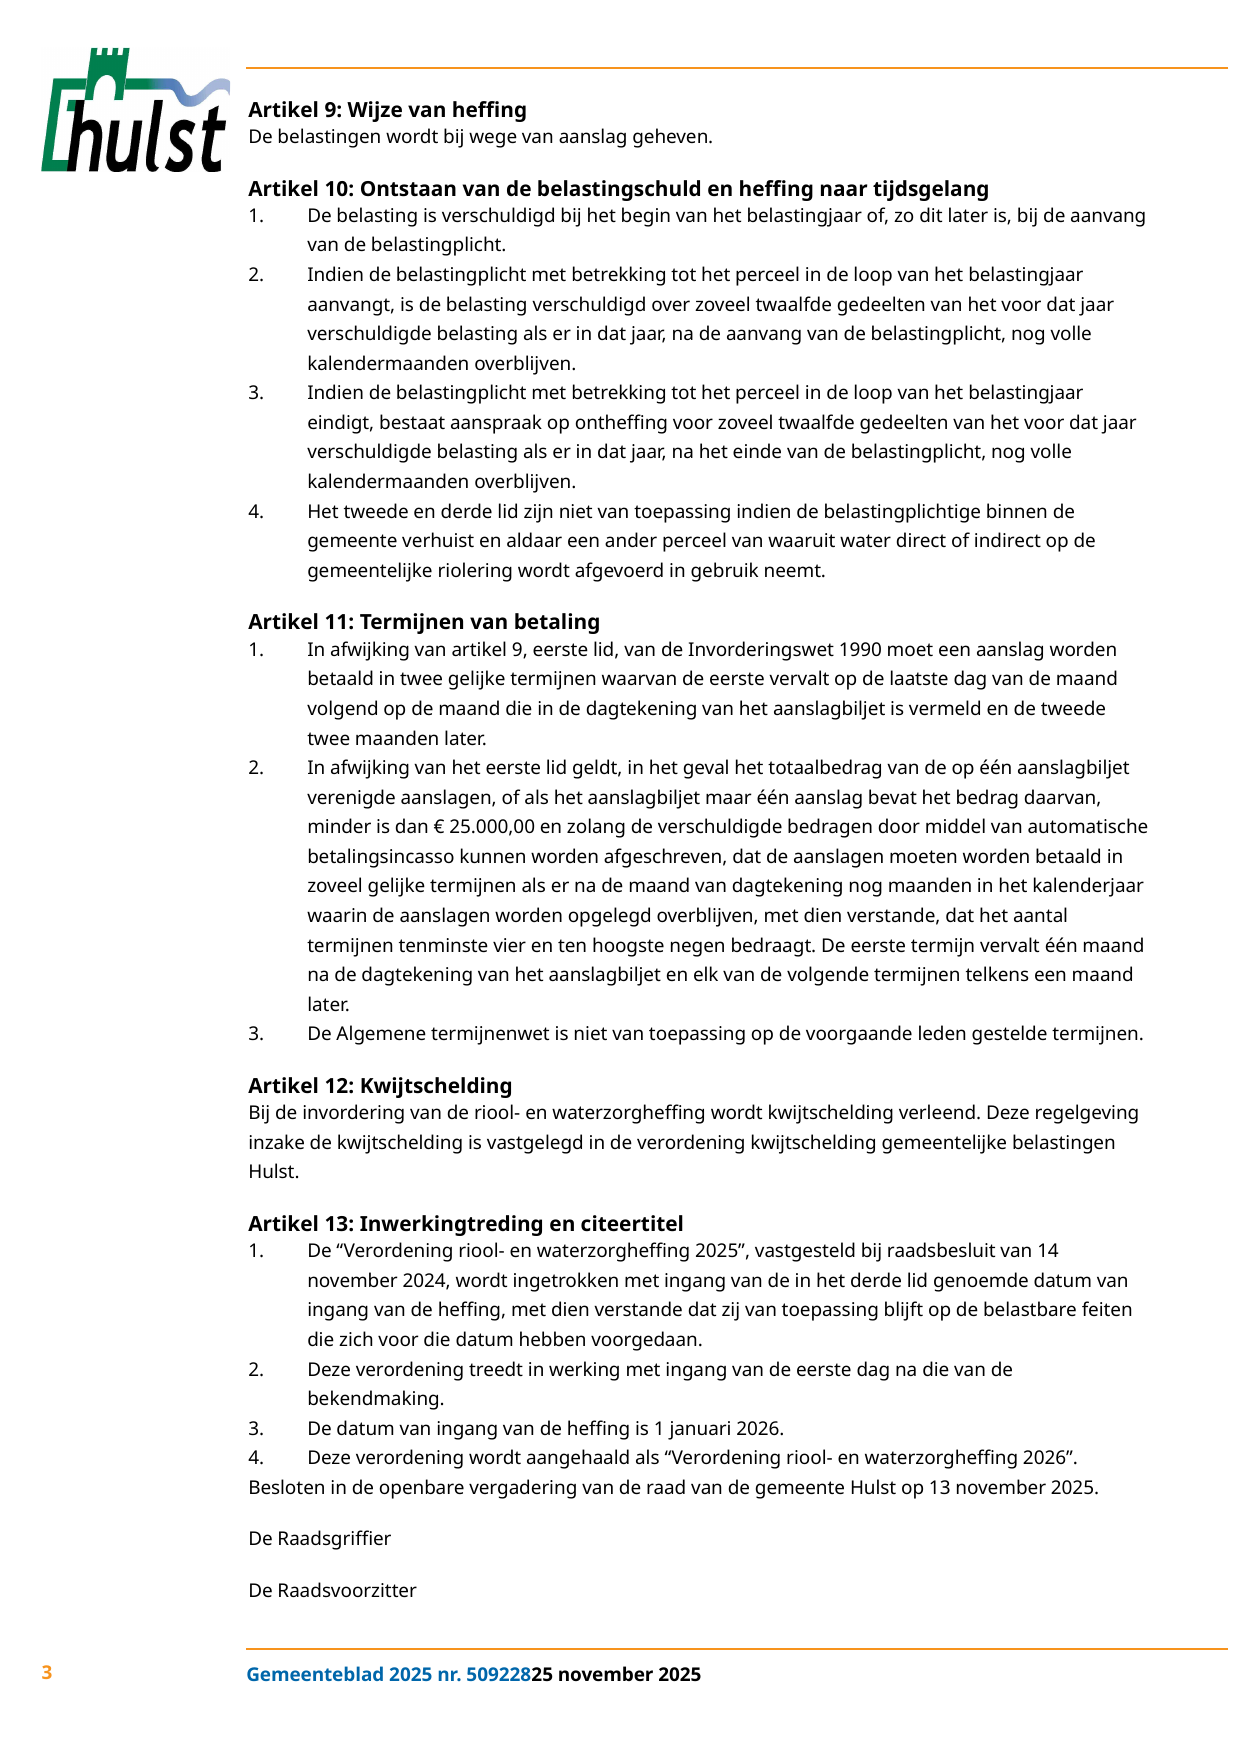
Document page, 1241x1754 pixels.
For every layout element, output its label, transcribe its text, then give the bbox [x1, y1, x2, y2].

list In afwijking van het eerste lid geldt, in het geval het totaalbedrag van de op één aanslagbiljet verenigde aanslagen, of als het aanslagbiljet maar één aanslag bevat het bedrag daarvan, minder is dan € 25.000,00 en zolang de verschuldigde bedragen door middel van automatische betalingsincasso kunnen worden afgeschreven, dat de aanslagen moeten worden betaald in zoveel gelijke termijnen als er na de maand van dagtekening nog maanden in het kalenderjaar waarin de aanslagen worden opgelegd overblijven, met dien verstande, dat het aantal termijnen tenminste vier en ten hoogste negen bedraagt. De eerste termijn vervalt één maand na de dagtekening van het aanslagbiljet en elk van de volgende termijnen telkens een maand later. [248, 754, 1152, 1017]
text Artikel 9: Wijze van heffing [248, 95, 1152, 123]
list Deze verordening treedt in werking met ingang van de eerste dag na die van de bekendmaking. [248, 1356, 1152, 1411]
text Besloten in de openbare vergadering van de raad van de gemeente Hulst op 13 november 2025. [248, 1474, 1152, 1500]
list Deze verordening wordt aangehaald als “Verordening riool- en waterzorgheffing 2026”. [248, 1444, 1152, 1470]
text Artikel 11: Termijnen van betaling [248, 607, 1152, 636]
picture [41, 47, 231, 172]
list De Algemene termijnenwet is niet van toepassing op de voorgaande leden gestelde termijnen. [248, 1021, 1152, 1046]
list De datum van ingang van de heffing is 1 januari 2026. [248, 1415, 1152, 1441]
list De “Verordening riool- en waterzorgheffing 2025”, vastgesteld bij raadsbesluit van 14 november 2024, wordt ingetrokken met ingang van de in het derde lid genoemde datum van ingang van de heffing, met dien verstande dat zij van toepassing blijft op de belastbare feiten die zich voor die datum hebben voorgedaan. [248, 1237, 1152, 1352]
text Artikel 10: Ontstaan van de belastingschuld en heffing naar tijdsgelang [248, 174, 1152, 202]
text De Raadsvoorzitter [248, 1577, 1152, 1603]
list De belasting is verschuldigd bij het begin van het belastingjaar of, zo dit later is, bij de aanvang van de belastingplicht. [248, 202, 1152, 257]
list Indien de belastingplicht met betrekking tot het perceel in de loop van het belastingjaar eindigt, bestaat aanspraak op ontheffing voor zoveel twaalfde gedeelten van het voor dat jaar verschuldigde belasting als er in dat jaar, na het einde van de belastingplicht, nog volle kalendermaanden overblijven. [248, 379, 1152, 494]
list Indien de belastingplicht met betrekking tot het perceel in de loop van het belastingjaar aanvangt, is de belasting verschuldigd over zoveel twaalfde gedeelten van het voor dat jaar verschuldigde belasting als er in dat jaar, na de aanvang van de belastingplicht, nog volle kalendermaanden overblijven. [248, 261, 1152, 376]
text De belastingen wordt bij wege van aanslag geheven. [248, 123, 1152, 149]
text Artikel 12: Kwijtschelding [248, 1071, 1152, 1099]
text Artikel 13: Inwerkingtreding en citeertitel [248, 1209, 1152, 1237]
text Bij de invordering van de riool- en waterzorgheffing wordt kwijtschelding verleend. Deze regelgeving inzake de kwijtschelding is vastgelegd in de verordening kwijtschelding gemeentelijke belastingen Hulst. [248, 1099, 1152, 1184]
list Het tweede en derde lid zijn niet van toepassing indien de belastingplichtige binnen de gemeente verhuist en aldaar een ander perceel van waaruit water direct of indirect op de gemeentelijke riolering wordt afgevoerd in gebruik neemt. [248, 498, 1152, 583]
list In afwijking van artikel 9, eerste lid, van de Invorderingswet 1990 moet een aanslag worden betaald in twee gelijke termijnen waarvan de eerste vervalt op de laatste dag van de maand volgend op de maand die in de dagtekening van het aanslagbiljet is vermeld en de tweede twee maanden later. [248, 636, 1152, 750]
text De Raadsgriffier [248, 1526, 1152, 1551]
